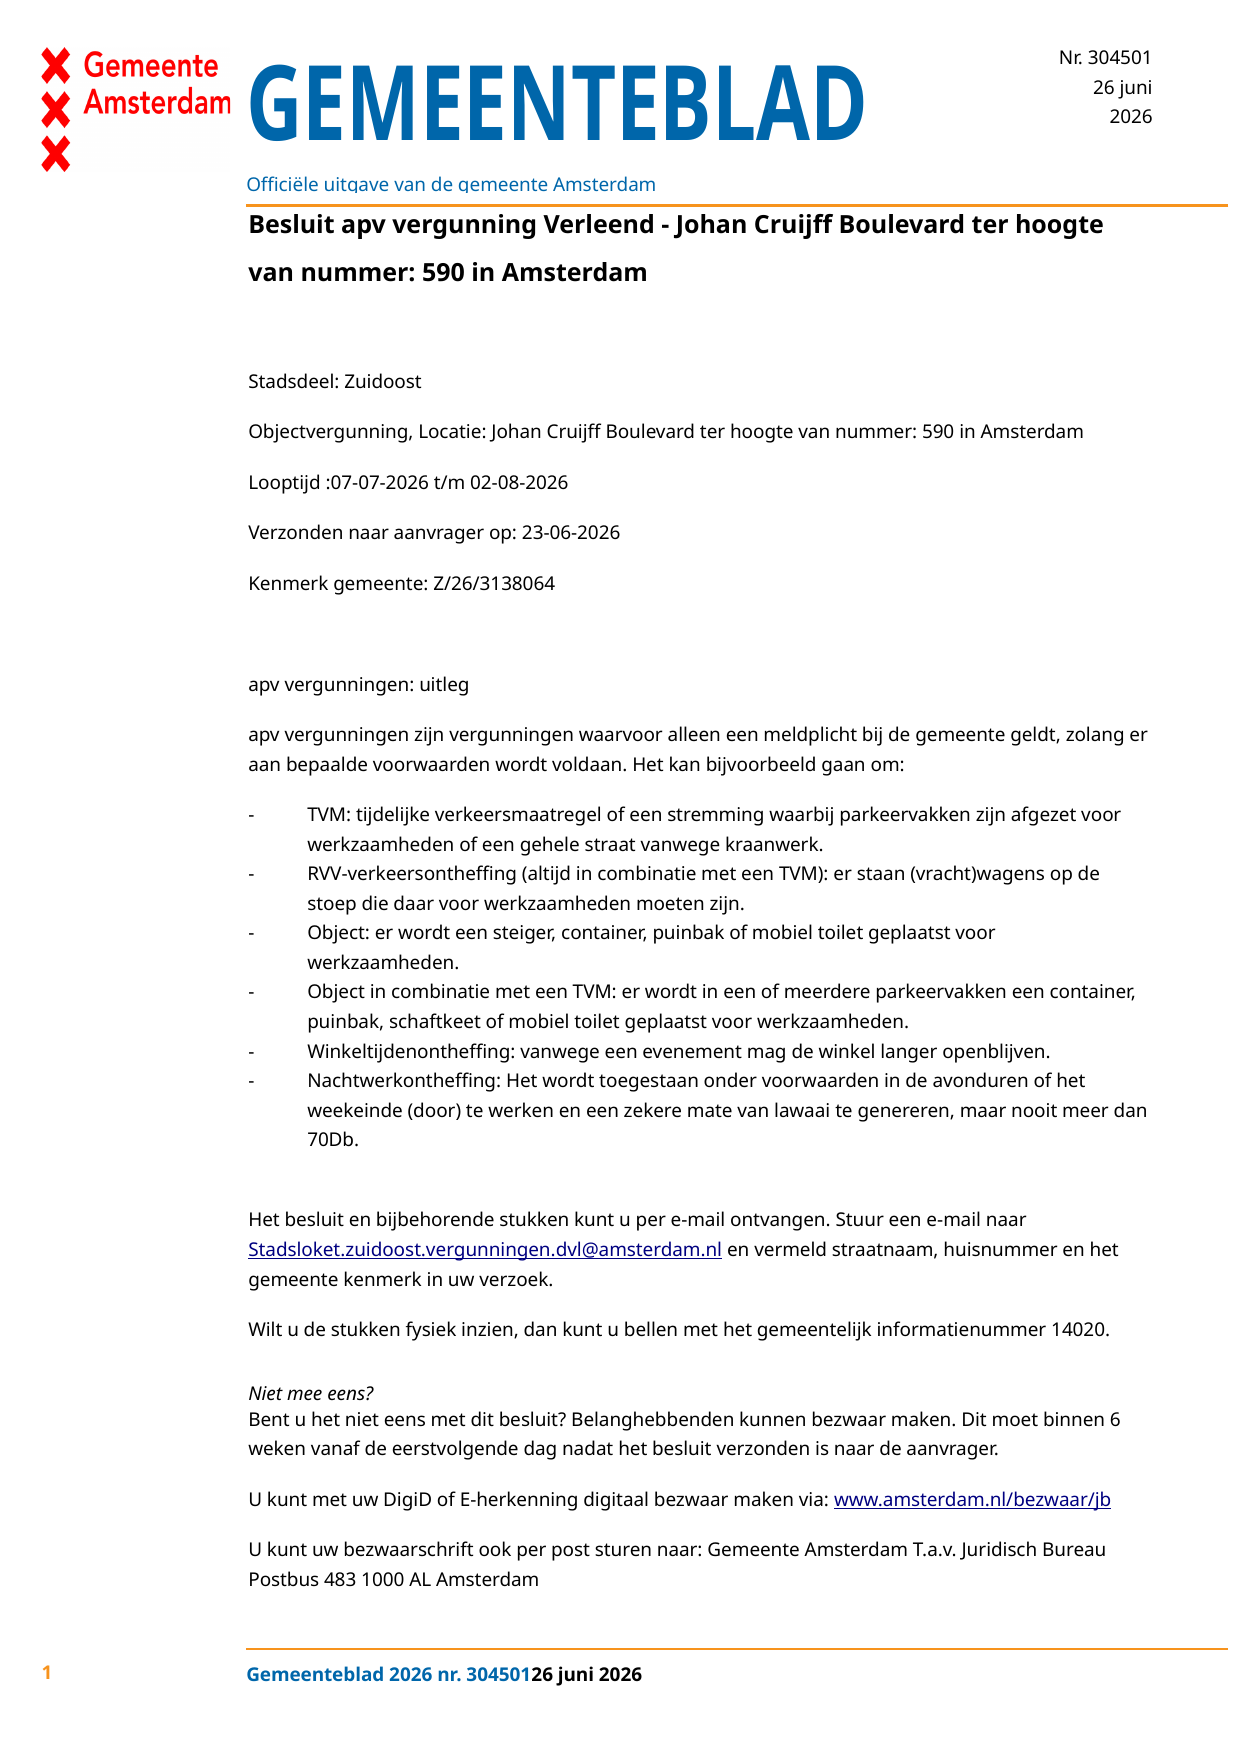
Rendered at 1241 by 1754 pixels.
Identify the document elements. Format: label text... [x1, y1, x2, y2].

list RVV-verkeersontheffing (altijd in combinatie met een TVM): er staan (vracht)wagens op de stoep die daar voor werkzaamheden moeten zijn. [248, 860, 1152, 916]
text apv vergunningen zijn vergunningen waarvoor alleen een meldplicht bij de gemeente geldt, zolang er aan bepaalde voorwaarden wordt voldaan. Het kan bijvoorbeeld gaan om: [248, 721, 1152, 777]
text Niet mee eens? [248, 1380, 1152, 1406]
text Kenmerk gemeente: Z/26/3138064 [248, 570, 1152, 596]
list Winkeltijdenontheffing: vanwege een evenement mag de winkel langer openblijven. [248, 1038, 1152, 1064]
text Besluit apv vergunning Verleend - Johan Cruijff Boulevard ter hoogte van nummer: 590 in Amsterdam [248, 207, 1152, 288]
text U kunt met uw DigiD of E-herkenning digitaal bezwaar maken via: www.amsterdam.nl/bezwaar/jb [248, 1486, 1152, 1512]
list Nachtwerkontheffing: Het wordt toegestaan onder voorwaarden in de avonduren of het weekeinde (door) te werken en een zekere mate van lawaai te genereren, maar nooit meer dan 70Db. [248, 1067, 1152, 1152]
list Object: er wordt een steiger, container, puinbak of mobiel toilet geplaatst voor werkzaamheden. [248, 919, 1152, 975]
list TVM: tijdelijke verkeersmaatregel of een stremming waarbij parkeervakken zijn afgezet voor werkzaamheden of een gehele straat vanwege kraanwerk. [248, 801, 1152, 857]
text Het besluit en bijbehorende stukken kunt u per e-mail ontvangen. Stuur een e-mail naar Stadsloket.zuidoost.vergunningen.dvl@amsterdam.nl en vermeld straatnaam, huisnummer en het gemeente kenmerk in uw verzoek. [248, 1207, 1152, 1292]
text Stadsdeel: Zuidoost [248, 368, 1152, 394]
text Verzonden naar aanvrager op: 23-06-2026 [248, 519, 1152, 545]
text Looptijd :07-07-2026 t/m 02-08-2026 [248, 469, 1152, 495]
text Wilt u de stukken fysiek inzien, dan kunt u bellen met het gemeentelijk informatienummer 14020. [248, 1316, 1152, 1342]
picture [41, 47, 231, 172]
text U kunt uw bezwaarschrift ook per post sturen naar: Gemeente Amsterdam T.a.v. Juridisch Bureau Postbus 483 1000 AL Amsterdam [248, 1536, 1152, 1592]
text Bent u het niet eens met dit besluit? Belanghebbenden kunnen bezwaar maken. Dit moet binnen 6 weken vanaf de eerstvolgende dag nadat het besluit verzonden is naar de aanvrager. [248, 1406, 1152, 1461]
text Objectvergunning, Locatie: Johan Cruijff Boulevard ter hoogte van nummer: 590 in Amsterdam [248, 419, 1152, 444]
list Object in combinatie met een TVM: er wordt in een of meerdere parkeervakken een container, puinbak, schaftkeet of mobiel toilet geplaatst voor werkzaamheden. [248, 979, 1152, 1034]
text apv vergunningen: uitleg [248, 671, 1152, 697]
